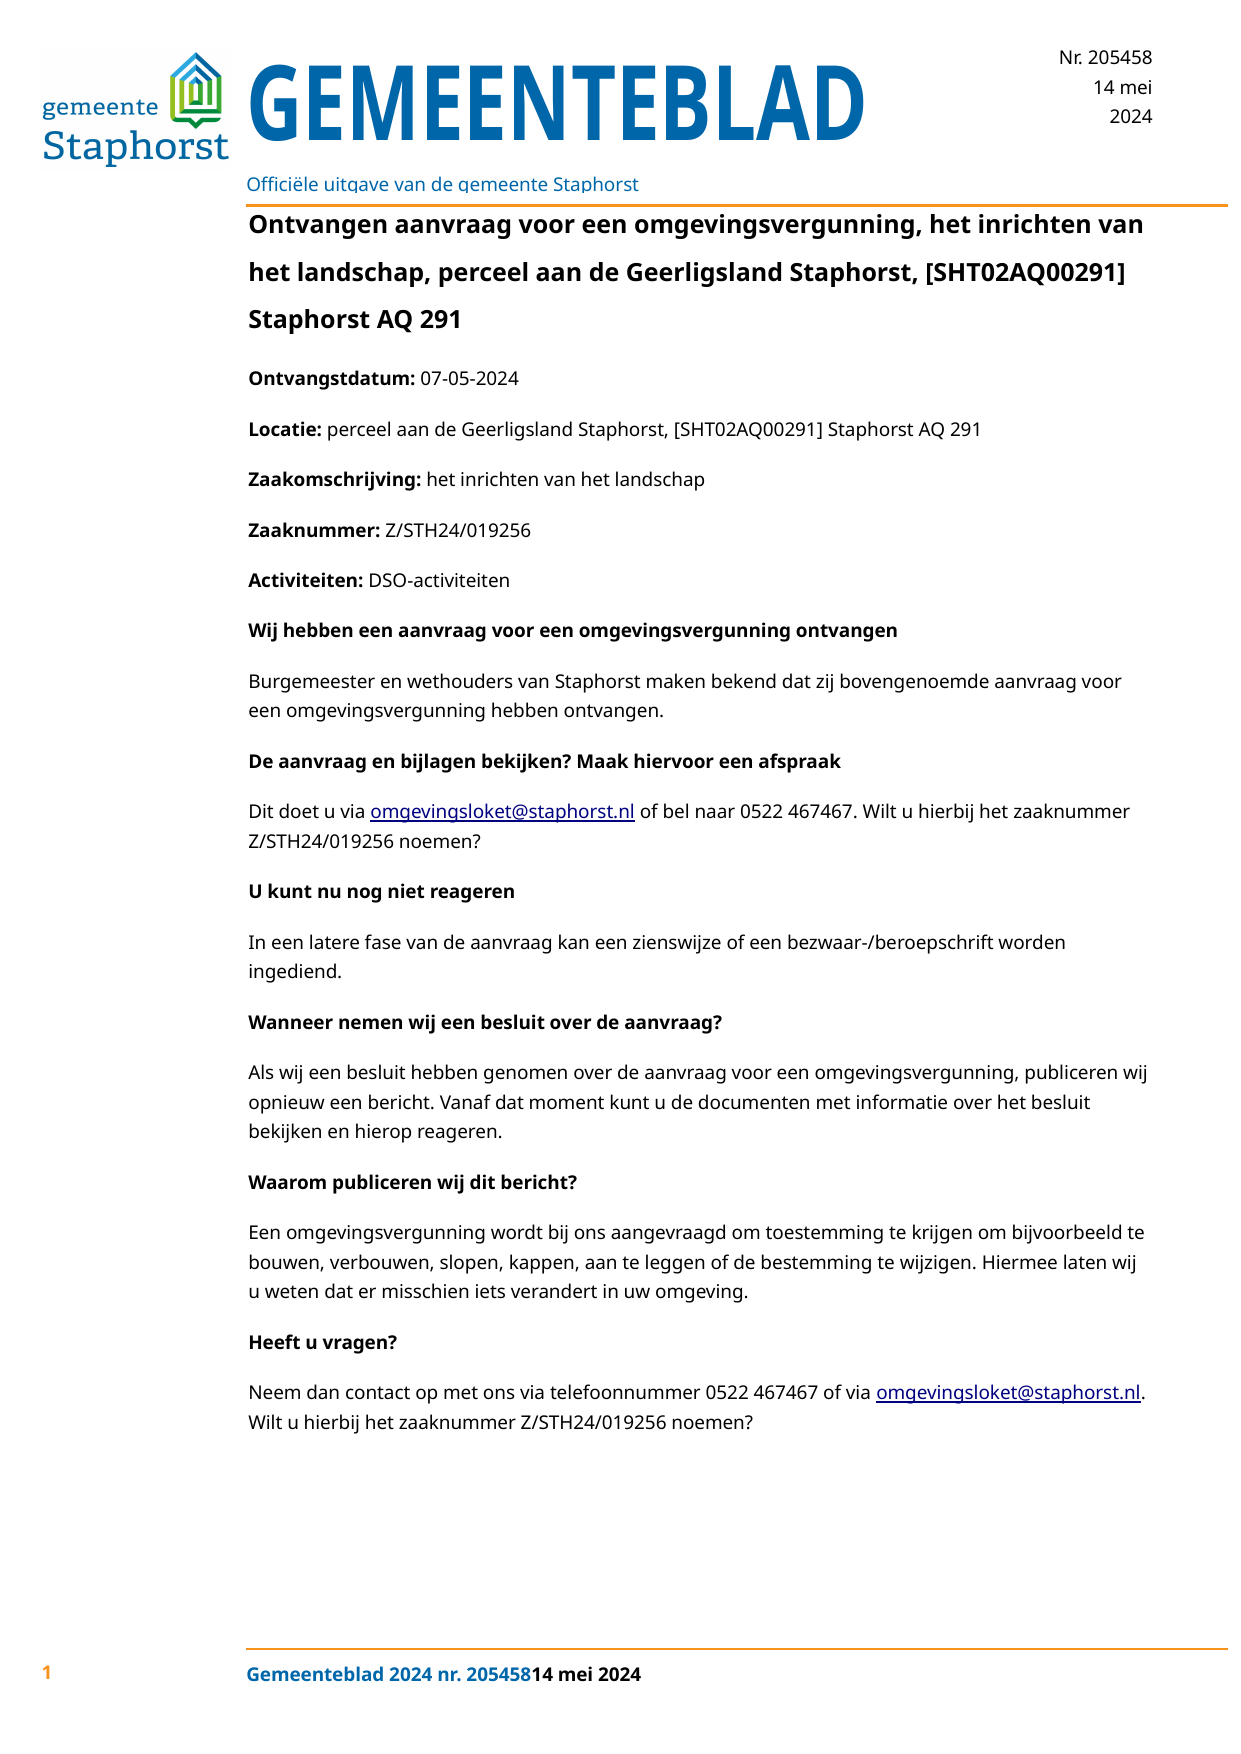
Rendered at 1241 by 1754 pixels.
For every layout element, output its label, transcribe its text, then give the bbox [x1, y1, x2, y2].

text Burgemeester en wethouders van Staphorst maken bekend dat zij bovengenoemde aanvraag voor een omgevingsvergunning hebben ontvangen. [248, 668, 1152, 723]
text Dit doet u via omgevingsloket@staphorst.nl of bel naar 0522 467467. Wilt u hierbij het zaaknummer Z/STH24/019256 noemen? [248, 798, 1152, 854]
text Activiteiten: DSO-activiteiten [248, 567, 1152, 593]
text Wij hebben een aanvraag voor een omgevingsvergunning ontvangen [248, 618, 1152, 643]
text Ontvangen aanvraag voor een omgevingsvergunning, het inrichten van het landschap, perceel aan de Geerligsland Staphorst, [SHT02AQ00291] Staphorst AQ 291 [248, 207, 1152, 336]
text Heeft u vragen? [248, 1329, 1152, 1354]
text Een omgevingsvergunning wordt bij ons aangevraagd om toestemming te krijgen om bijvoorbeeld te bouwen, verbouwen, slopen, kappen, aan te leggen of de bestemming te wijzigen. Hiermee laten wij u weten dat er misschien iets verandert in uw omgeving. [248, 1219, 1152, 1304]
text In een latere fase van de aanvraag kan een zienswijze of een bezwaar-/beroepschrift worden ingediend. [248, 929, 1152, 984]
text Zaaknummer: Z/STH24/019256 [248, 517, 1152, 542]
text Wanneer nemen wij een besluit over de aanvraag? [248, 1009, 1152, 1034]
text Als wij een besluit hebben genomen over de aanvraag voor een omgevingsvergunning, publiceren wij opnieuw een bericht. Vanaf dat moment kunt u de documenten met informatie over het besluit bekijken en hierop reageren. [248, 1059, 1152, 1144]
text Locatie: perceel aan de Geerligsland Staphorst, [SHT02AQ00291] Staphorst AQ 291 [248, 416, 1152, 442]
text Waarom publiceren wij dit bericht? [248, 1169, 1152, 1194]
text U kunt nu nog niet reageren [248, 878, 1152, 904]
text De aanvraag en bijlagen bekijken? Maak hiervoor een afspraak [248, 748, 1152, 774]
picture [41, 47, 231, 172]
text Zaakomschrijving: het inrichten van het landschap [248, 466, 1152, 492]
text Ontvangstdatum: 07-05-2024 [248, 366, 1152, 391]
text Neem dan contact op met ons via telefoonnummer 0522 467467 of via omgevingsloket@staphorst.nl. Wilt u hierbij het zaaknummer Z/STH24/019256 noemen? [248, 1379, 1152, 1434]
